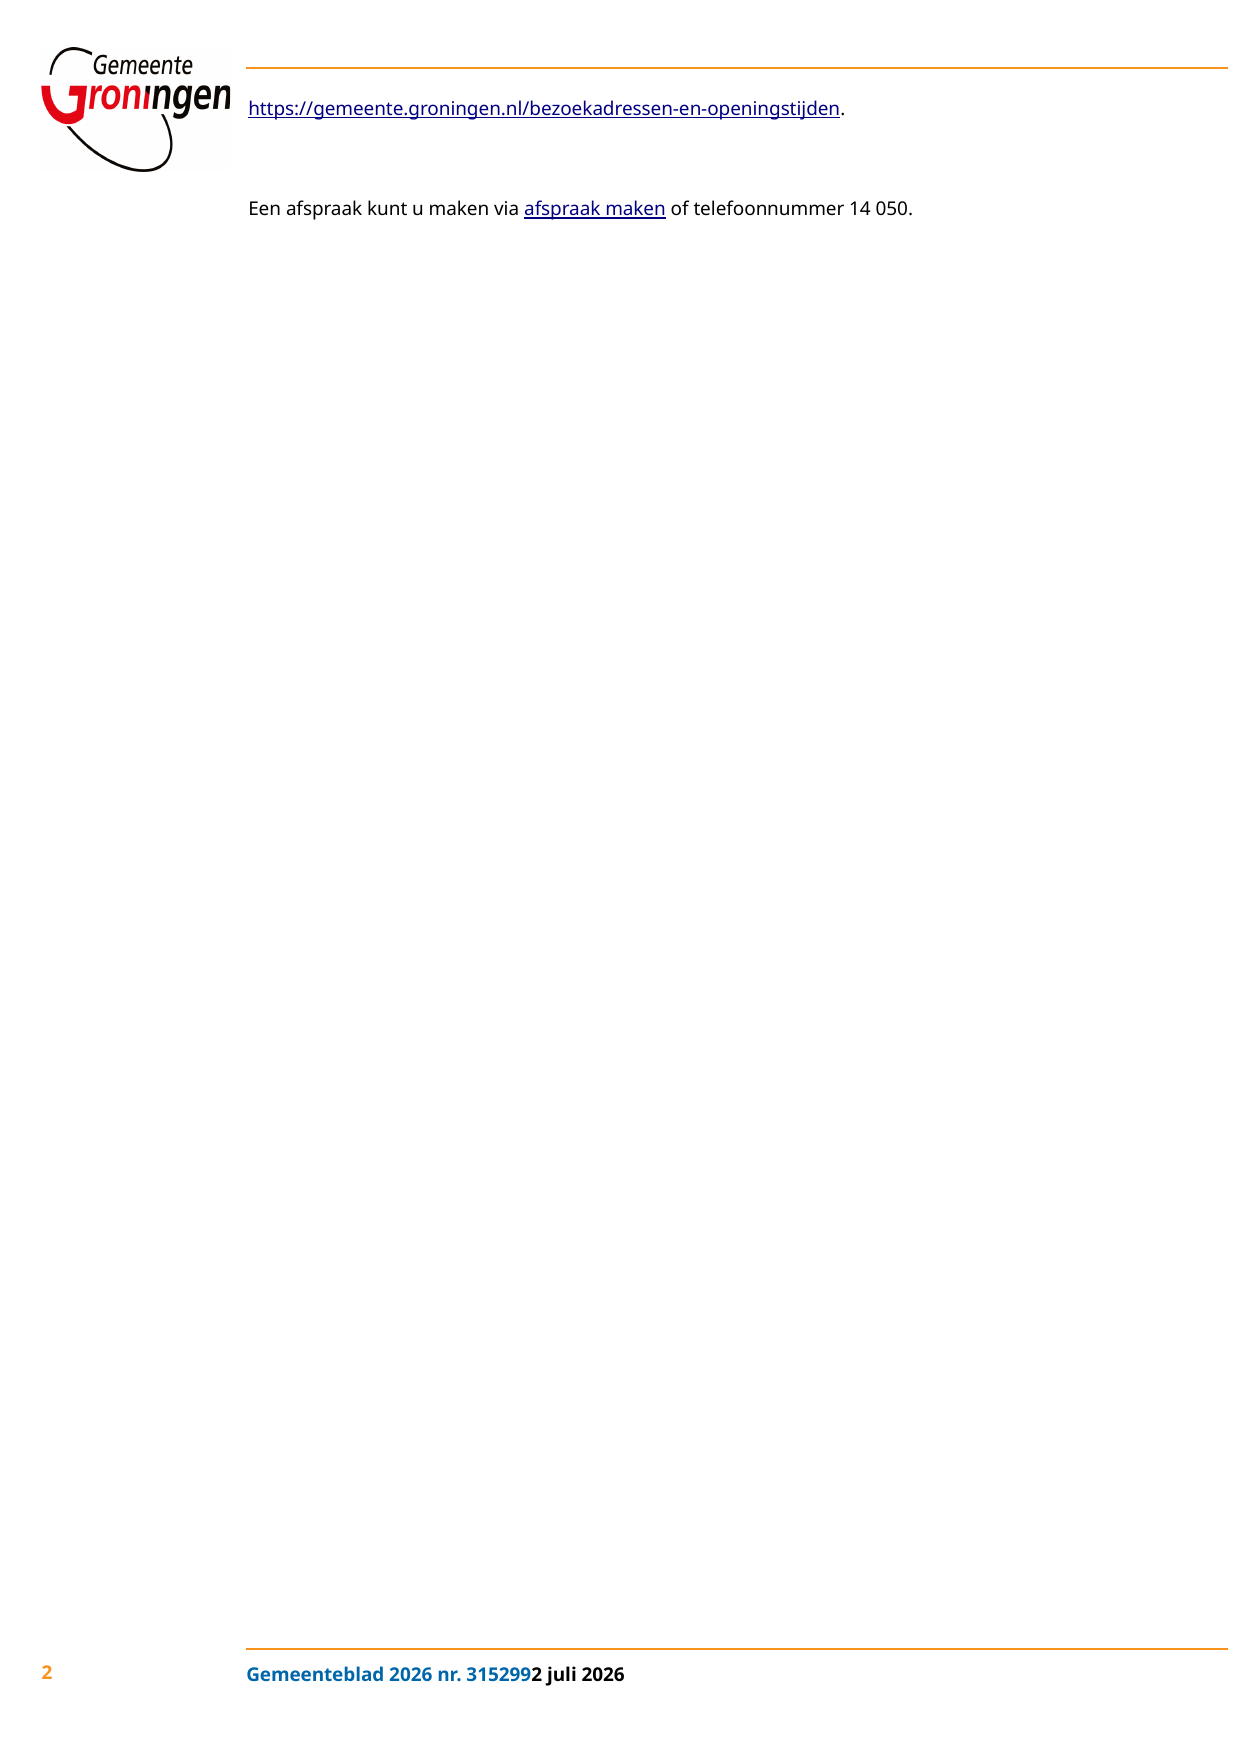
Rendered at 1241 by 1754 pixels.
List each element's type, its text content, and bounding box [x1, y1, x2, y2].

text Een afspraak kunt u maken via afspraak maken of telefoonnummer 14 050. [248, 196, 1152, 221]
text https://gemeente.groningen.nl/bezoekadressen-en-openingstijden. [248, 95, 1152, 121]
picture [41, 47, 231, 172]
